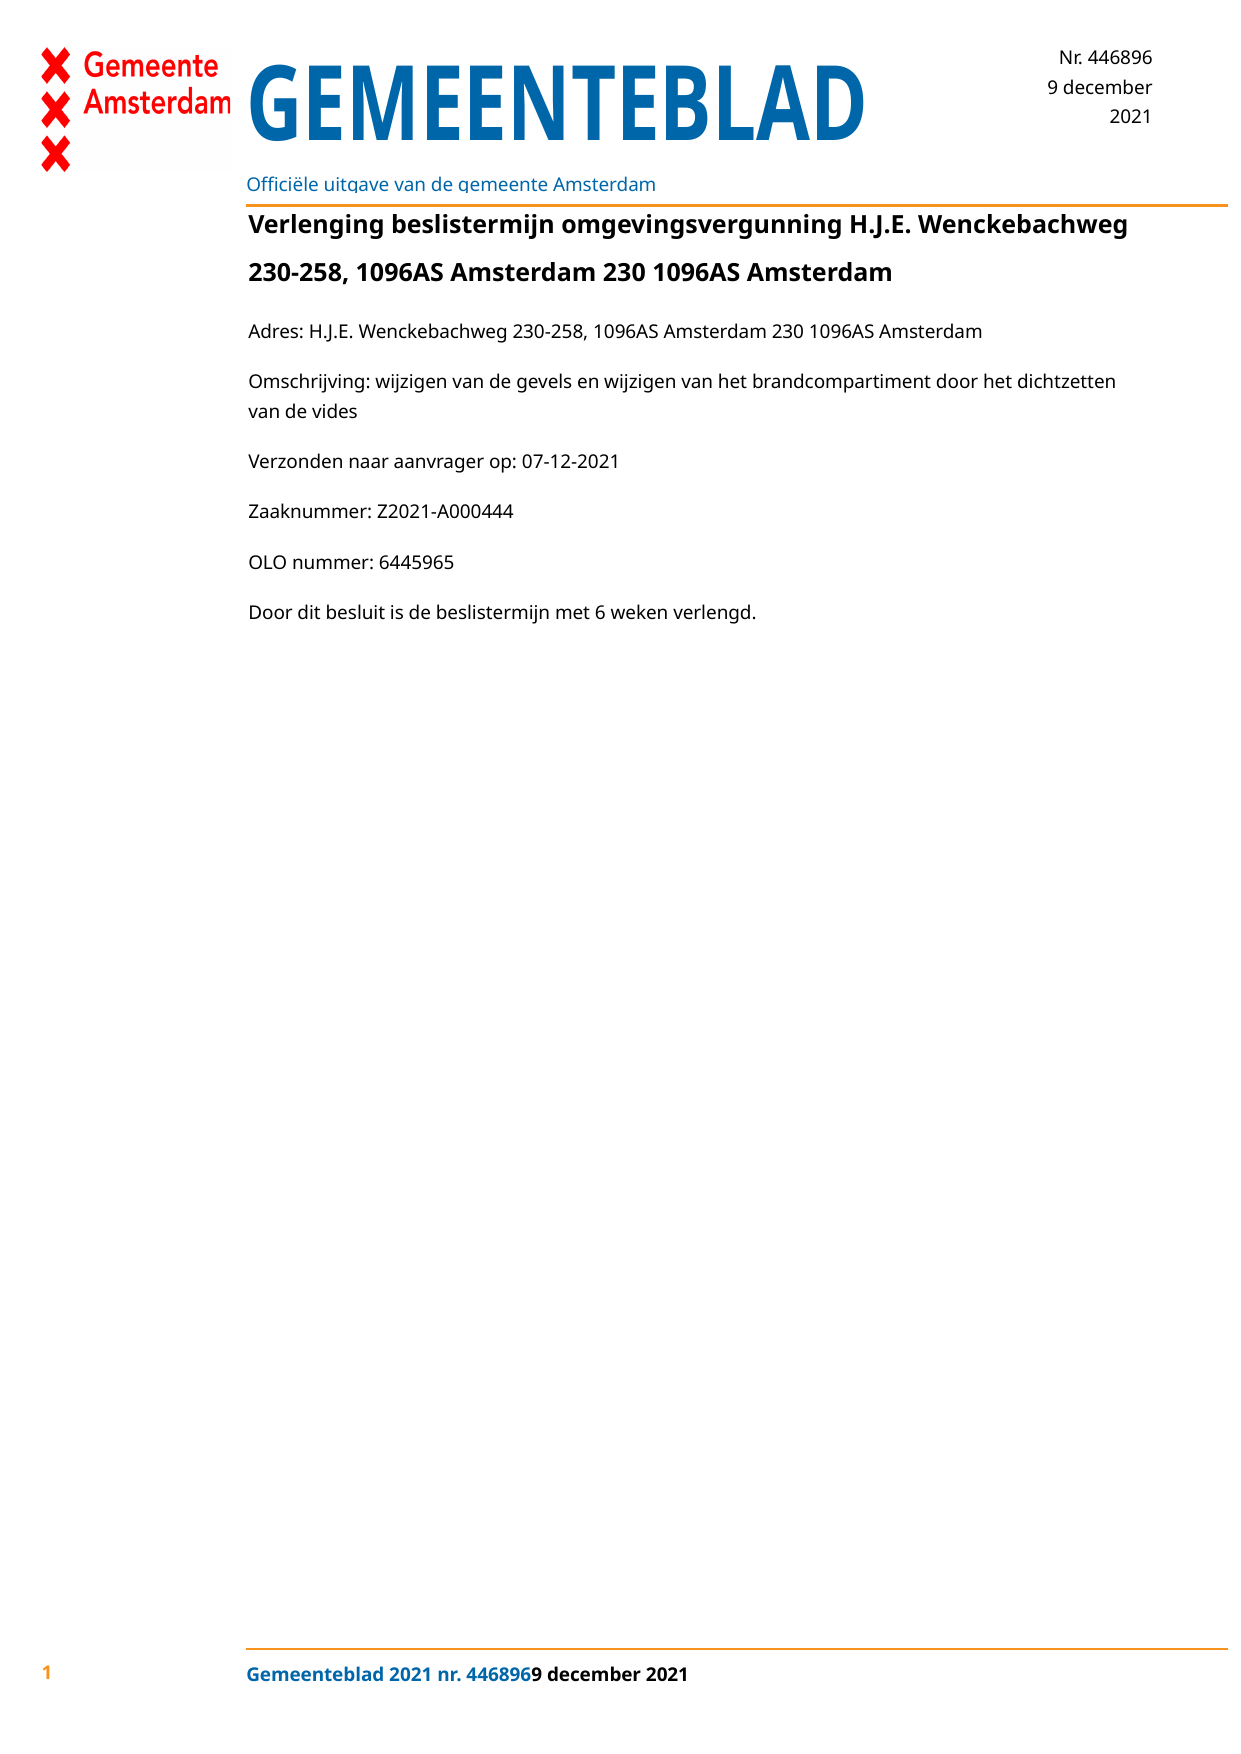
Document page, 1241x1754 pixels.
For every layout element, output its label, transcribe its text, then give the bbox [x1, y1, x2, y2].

text OLO nummer: 6445965 [248, 549, 1152, 575]
text Adres: H.J.E. Wenckebachweg 230-258, 1096AS Amsterdam 230 1096AS Amsterdam [248, 318, 1152, 344]
text Verzonden naar aanvrager op: 07-12-2021 [248, 448, 1152, 474]
text Verlenging beslistermijn omgevingsvergunning H.J.E. Wenckebachweg 230-258, 1096AS Amsterdam 230 1096AS Amsterdam [248, 207, 1152, 288]
picture [41, 47, 231, 172]
text Door dit besluit is de beslistermijn met 6 weken verlengd. [248, 599, 1152, 625]
text Omschrijving: wijzigen van de gevels en wijzigen van het brandcompartiment door het dichtzetten van de vides [248, 368, 1152, 424]
text Zaaknummer: Z2021-A000444 [248, 499, 1152, 524]
